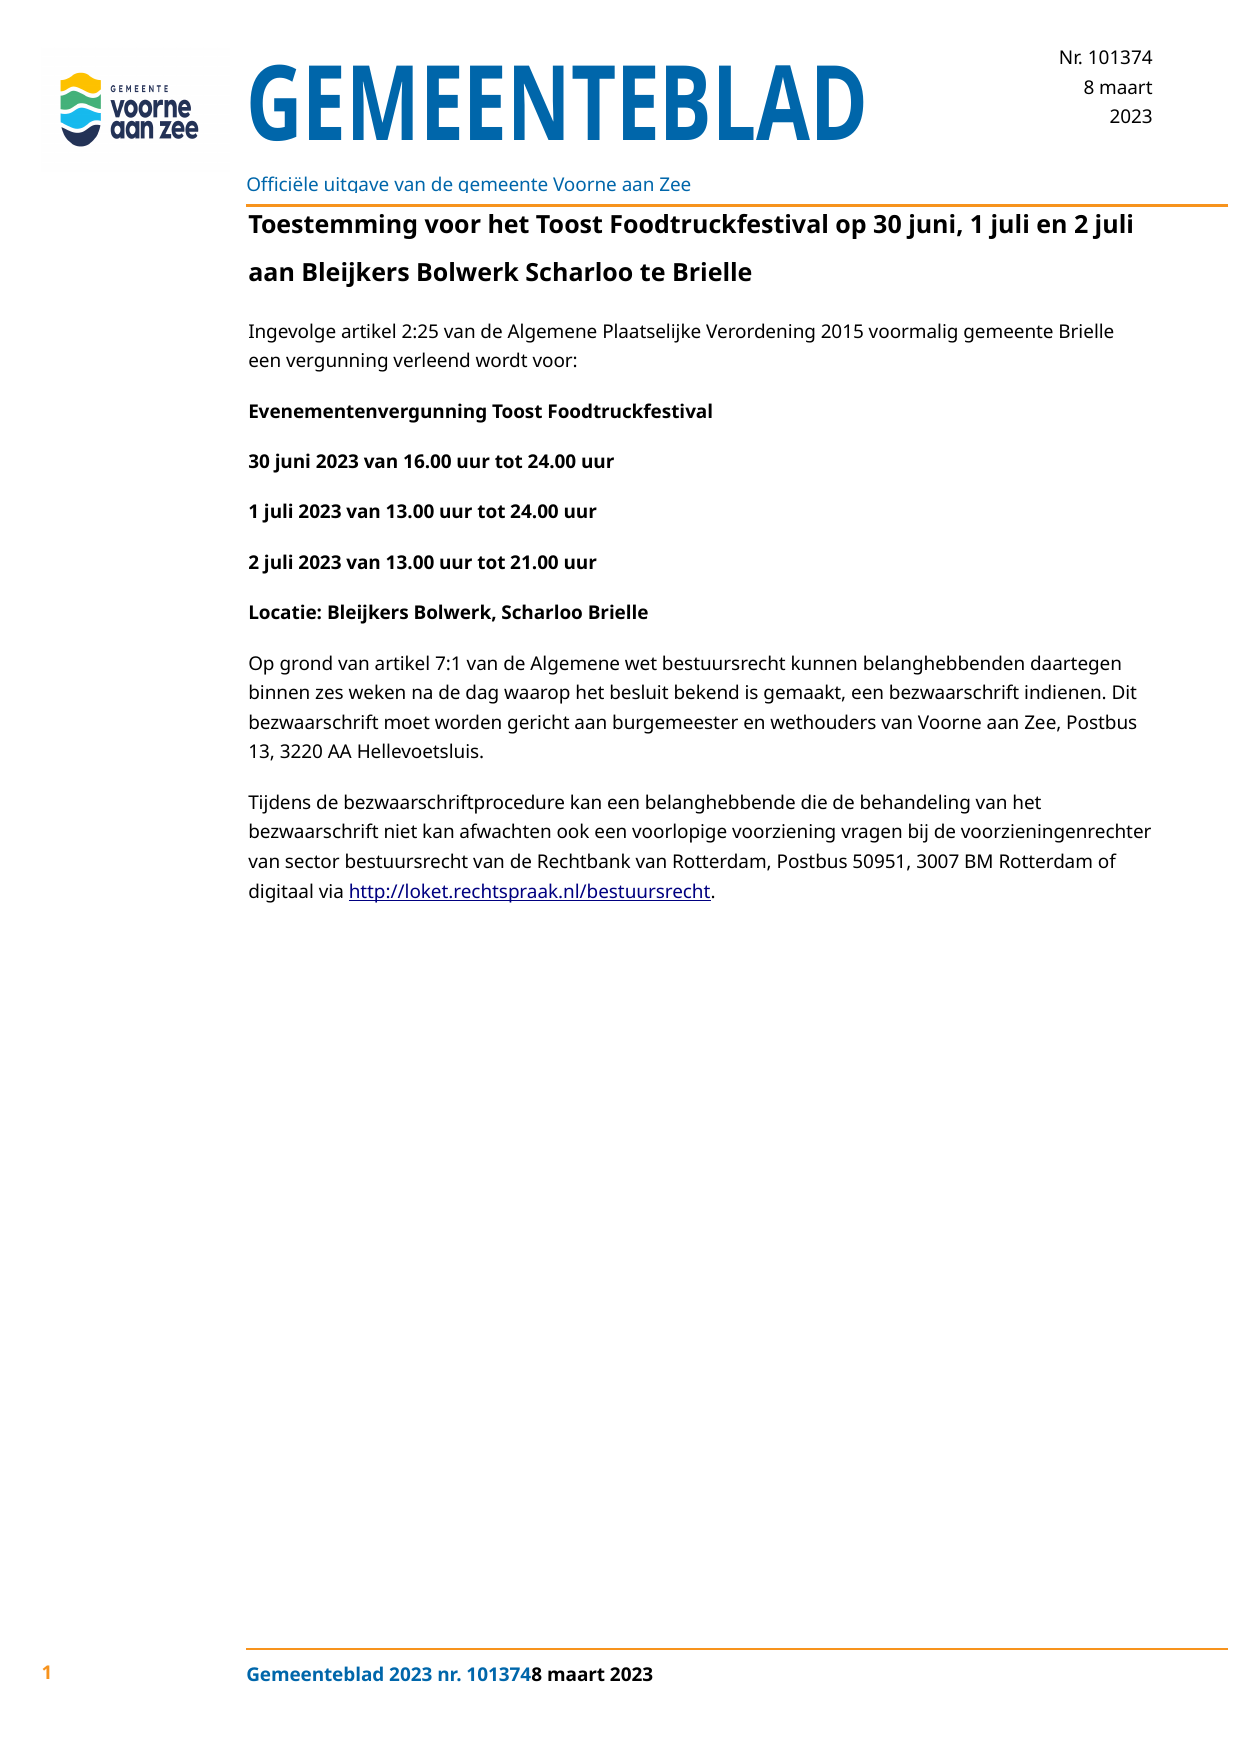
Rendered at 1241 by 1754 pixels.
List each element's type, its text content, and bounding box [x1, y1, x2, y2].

text Op grond van artikel 7:1 van de Algemene wet bestuursrecht kunnen belanghebbenden daartegen binnen zes weken na de dag waarop het besluit bekend is gemaakt, een bezwaarschrift indienen. Dit bezwaarschrift moet worden gericht aan burgemeester en wethouders van Voorne aan Zee, Postbus 13, 3220 AA Hellevoetsluis. [248, 650, 1152, 764]
text 2 juli 2023 van 13.00 uur tot 21.00 uur [248, 549, 1152, 575]
text 30 juni 2023 van 16.00 uur tot 24.00 uur [248, 448, 1152, 474]
text 1 juli 2023 van 13.00 uur tot 24.00 uur [248, 499, 1152, 524]
text Ingevolge artikel 2:25 van de Algemene Plaatselijke Verordening 2015 voormalig gemeente Brielle een vergunning verleend wordt voor: [248, 318, 1152, 373]
text Tijdens de bezwaarschriftprocedure kan een belanghebbende die de behandeling van het bezwaarschrift niet kan afwachten ook een voorlopige voorziening vragen bij de voorzieningenrechter van sector bestuursrecht van de Rechtbank van Rotterdam, Postbus 50951, 3007 BM Rotterdam of digitaal via http://loket.rechtspraak.nl/bestuursrecht. [248, 789, 1152, 904]
text Evenementenvergunning Toost Foodtruckfestival [248, 398, 1152, 424]
text Locatie: Bleijkers Bolwerk, Scharloo Brielle [248, 599, 1152, 625]
text Toestemming voor het Toost Foodtruckfestival op 30 juni, 1 juli en 2 juli aan Bleijkers Bolwerk Scharloo te Brielle [248, 207, 1152, 288]
picture [41, 47, 231, 172]
